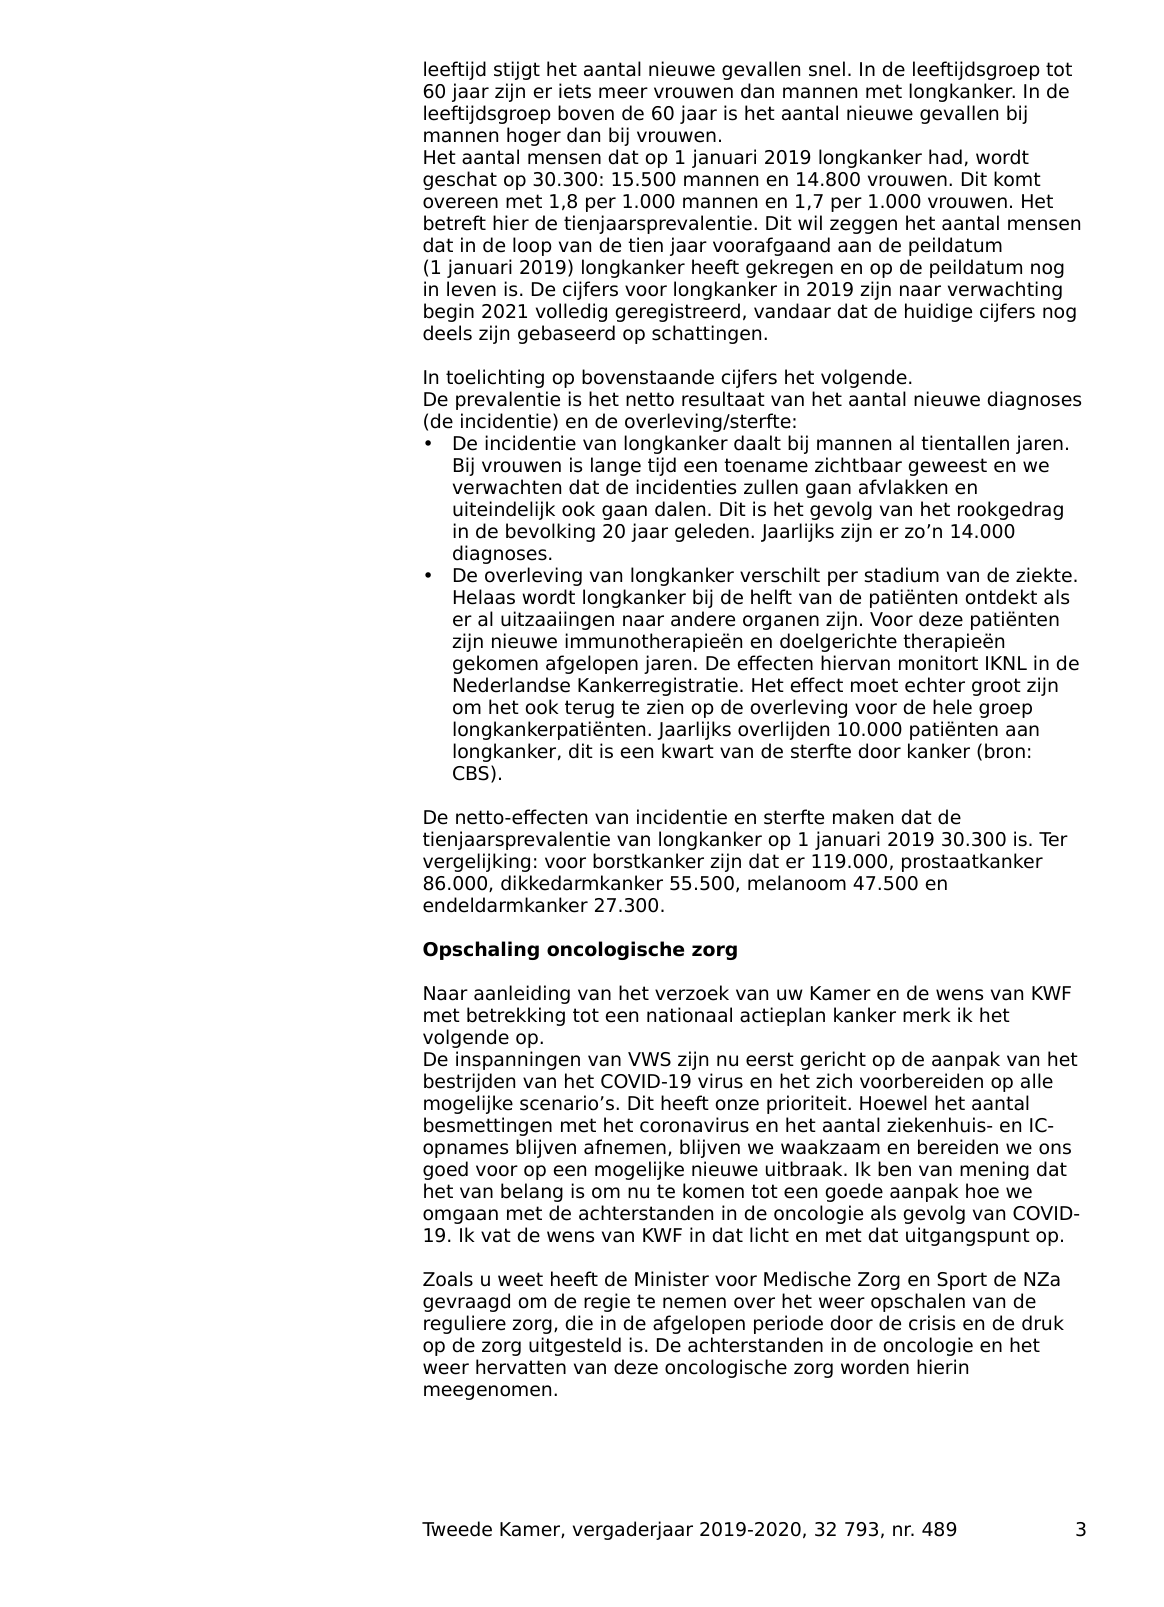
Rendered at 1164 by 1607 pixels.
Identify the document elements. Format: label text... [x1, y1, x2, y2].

subtitle Opschaling oncologische zorg [422, 939, 1087, 961]
text • De overleving van longkanker verschilt per stadium van de ziekte. Helaas wordt longkanker bij de helft van de patiënten ontdekt als er al uitzaaiingen naar andere organen zijn. Voor deze patiënten zijn nieuwe immunotherapieën en doelgerichte therapieën gekomen afgelopen jaren. De effecten hiervan monitort IKNL in de Nederlandse Kankerregistratie. Het effect moet echter groot zijn om het ook terug te zien op de overleving voor de hele groep longkankerpatiënten. Jaarlijks overlijden 10.000 patiënten aan longkanker, dit is een kwart van de sterfte door kanker (bron: CBS). [422, 565, 1087, 784]
text De prevalentie is het netto resultaat van het aantal nieuwe diagnoses (de incidentie) en de overleving/sterfte: [422, 389, 1087, 433]
text De inspanningen van VWS zijn nu eerst gericht op de aanpak van het bestrijden van het COVID-19 virus en het zich voorbereiden op alle mogelijke scenario’s. Dit heeft onze prioriteit. Hoewel het aantal besmettingen met het coronavirus en het aantal ziekenhuis- en IC-opnames blijven afnemen, blijven we waakzaam en bereiden we ons goed voor op een mogelijke nieuwe uitbraak. Ik ben van mening dat het van belang is om nu te komen tot een goede aanpak hoe we omgaan met de achterstanden in de oncologie als gevolg van COVID-19. Ik vat de wens van KWF in dat licht en met dat uitgangspunt op. [422, 1049, 1087, 1247]
text In toelichting op bovenstaande cijfers het volgende. [422, 367, 1087, 389]
text Zoals u weet heeft de Minister voor Medische Zorg en Sport de NZa gevraagd om de regie te nemen over het weer opschalen van de reguliere zorg, die in de afgelopen periode door de crisis en de druk op de zorg uitgesteld is. De achterstanden in de oncologie en het weer hervatten van deze oncologische zorg worden hierin meegenomen. [422, 1269, 1087, 1401]
text leeftijd stijgt het aantal nieuwe gevallen snel. In de leeftijdsgroep tot 60 jaar zijn er iets meer vrouwen dan mannen met longkanker. In de leeftijdsgroep boven de 60 jaar is het aantal nieuwe gevallen bij mannen hoger dan bij vrouwen. [422, 59, 1087, 147]
text Naar aanleiding van het verzoek van uw Kamer en de wens van KWF met betrekking tot een nationaal actieplan kanker merk ik het volgende op. [422, 983, 1087, 1049]
text De netto-effecten van incidentie en sterfte maken dat de tienjaarsprevalentie van longkanker op 1 januari 2019 30.300 is. Ter vergelijking: voor borstkanker zijn dat er 119.000, prostaatkanker 86.000, dikkedarmkanker 55.500, melanoom 47.500 en endeldarmkanker 27.300. [422, 807, 1087, 917]
text • De incidentie van longkanker daalt bij mannen al tientallen jaren. Bij vrouwen is lange tijd een toename zichtbaar geweest en we verwachten dat de incidenties zullen gaan afvlakken en uiteindelijk ook gaan dalen. Dit is het gevolg van het rookgedrag in de bevolking 20 jaar geleden. Jaarlijks zijn er zo’n 14.000 diagnoses. [422, 433, 1087, 565]
text Het aantal mensen dat op 1 januari 2019 longkanker had, wordt geschat op 30.300: 15.500 mannen en 14.800 vrouwen. Dit komt overeen met 1,8 per 1.000 mannen en 1,7 per 1.000 vrouwen. Het betreft hier de tienjaarsprevalentie. Dit wil zeggen het aantal mensen dat in de loop van de tien jaar voorafgaand aan de peildatum (1 januari 2019) longkanker heeft gekregen en op de peildatum nog in leven is. De cijfers voor longkanker in 2019 zijn naar verwachting begin 2021 volledig geregistreerd, vandaar dat de huidige cijfers nog deels zijn gebaseerd op schattingen. [422, 147, 1087, 345]
